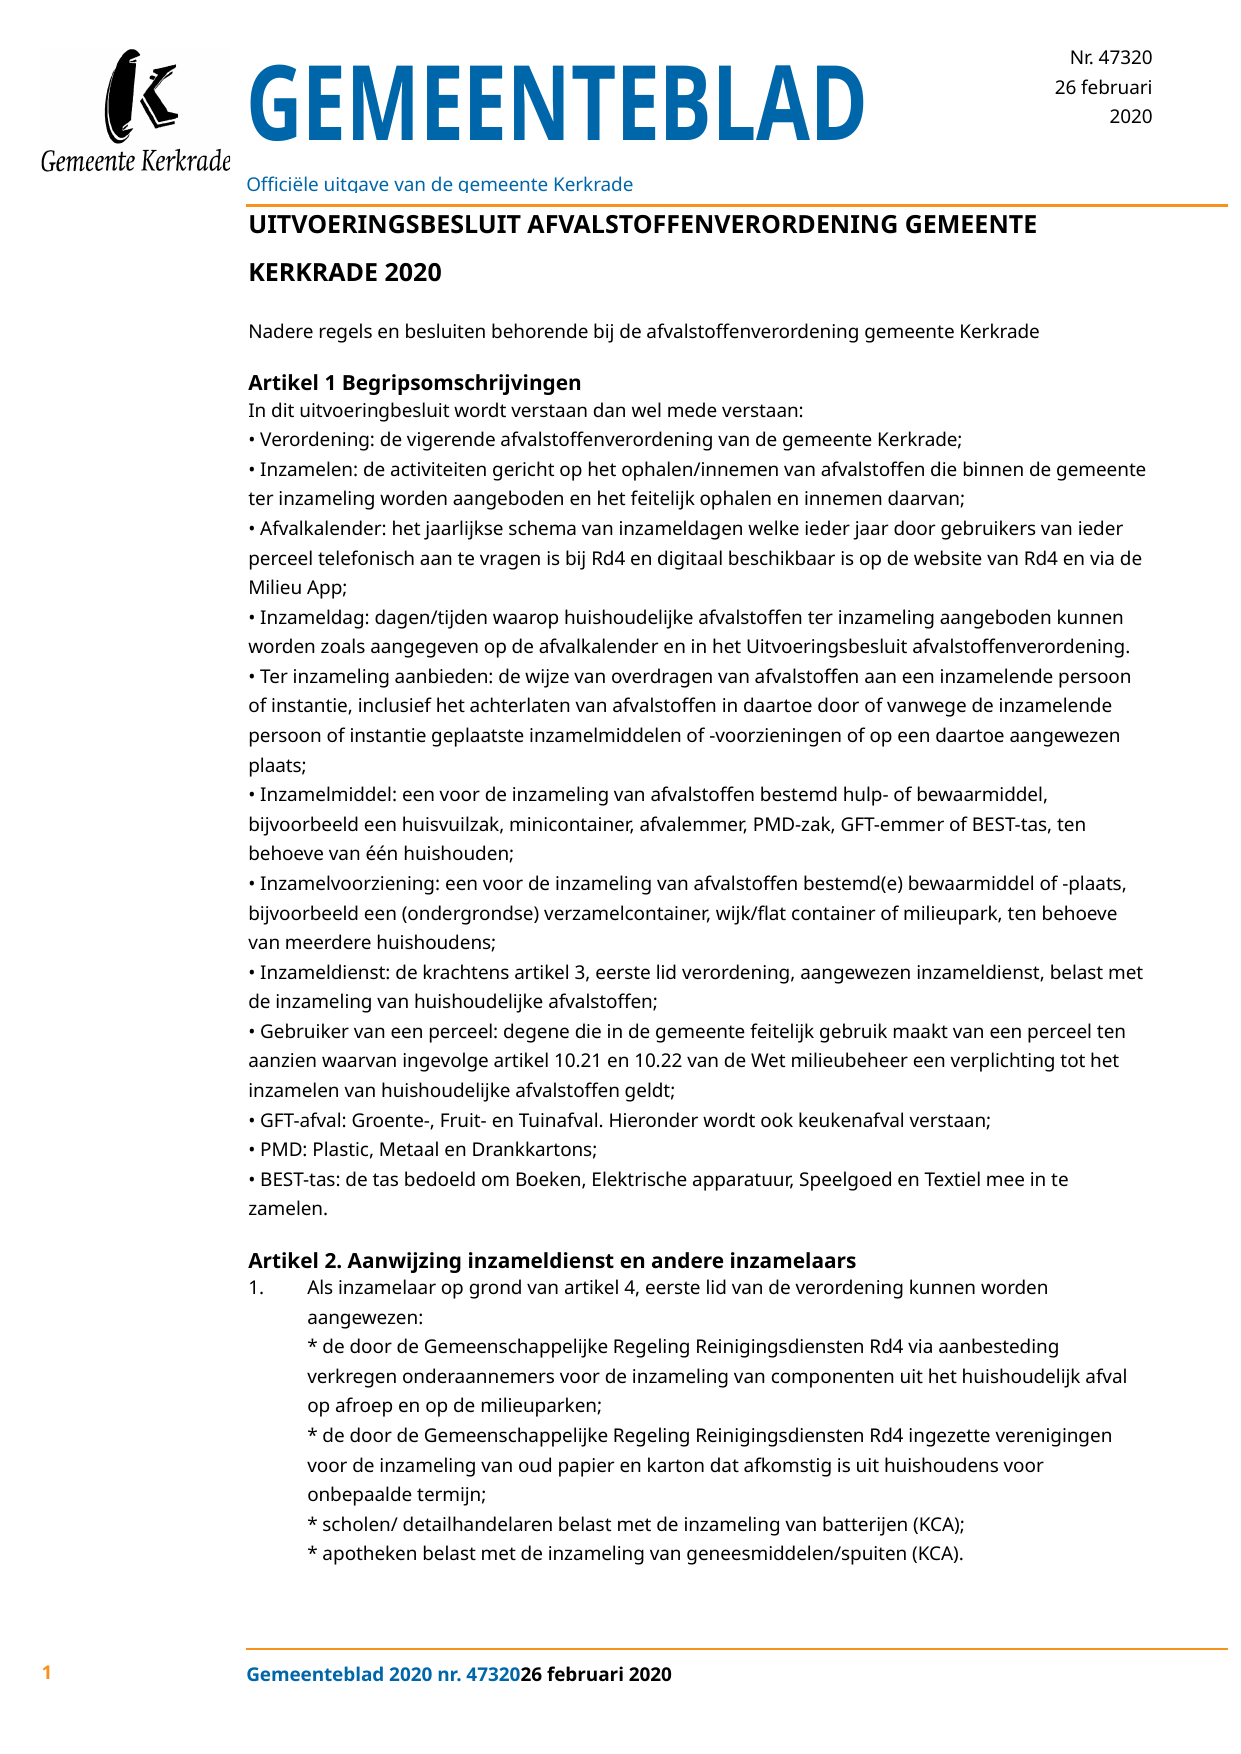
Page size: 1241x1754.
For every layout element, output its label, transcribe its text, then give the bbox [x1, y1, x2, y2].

text • Ter inzameling aanbieden: de wijze van overdragen van afvalstoffen aan een inzamelende persoon of instantie, inclusief het achterlaten van afvalstoffen in daartoe door of vanwege de inzamelende persoon of instantie geplaatste inzamelmiddelen of -voorzieningen of op een daartoe aangewezen plaats; [248, 663, 1152, 777]
list * scholen/ detailhandelaren belast met de inzameling van batterijen (KCA); [248, 1511, 1152, 1537]
text • Inzamelen: de activiteiten gericht op het ophalen/innemen van afvalstoffen die binnen de gemeente ter inzameling worden aangeboden en het feitelijk ophalen en innemen daarvan; [248, 456, 1152, 511]
text • Verordening: de vigerende afvalstoffenverordening van de gemeente Kerkrade; [248, 426, 1152, 452]
text • PMD: Plastic, Metaal en Drankkartons; [248, 1136, 1152, 1162]
text zamelen. [248, 1196, 1152, 1221]
text Artikel 2. Aanwijzing inzameldienst en andere inzamelaars [248, 1246, 1152, 1274]
text • GFT-afval: Groente-, Fruit- en Tuinafval. Hieronder wordt ook keukenafval verstaan; [248, 1107, 1152, 1132]
text In dit uitvoeringbesluit wordt verstaan dan wel mede verstaan: [248, 397, 1152, 422]
text • Inzamelmiddel: een voor de inzameling van afvalstoffen bestemd hulp- of bewaarmiddel, bijvoorbeeld een huisvuilzak, minicontainer, afvalemmer, PMD-zak, GFT-emmer of BEST-tas, ten behoeve van één huishouden; [248, 781, 1152, 866]
text Artikel 1 Begripsomschrijvingen [248, 368, 1152, 397]
text UITVOERINGSBESLUIT AFVALSTOFFENVERORDENING GEMEENTE KERKRADE 2020 [248, 207, 1152, 288]
text • BEST-tas: de tas bedoeld om Boeken, Elektrische apparatuur, Speelgoed en Textiel mee in te [248, 1166, 1152, 1192]
text Nadere regels en besluiten behorende bij de afvalstoffenverordening gemeente Kerkrade [248, 318, 1152, 344]
text • Afvalkalender: het jaarlijkse schema van inzameldagen welke ieder jaar door gebruikers van ieder perceel telefonisch aan te vragen is bij Rd4 en digitaal beschikbaar is op de website van Rd4 en via de Milieu App; [248, 515, 1152, 600]
list Als inzamelaar op grond van artikel 4, eerste lid van de verordening kunnen worden aangewezen: [248, 1274, 1152, 1330]
list * apotheken belast met de inzameling van geneesmiddelen/spuiten (KCA). [248, 1541, 1152, 1566]
list * de door de Gemeenschappelijke Regeling Reinigingsdiensten Rd4 ingezette verenigingen voor de inzameling van oud papier en karton dat afkomstig is uit huishoudens voor onbepaalde termijn; [248, 1422, 1152, 1507]
list * de door de Gemeenschappelijke Regeling Reinigingsdiensten Rd4 via aanbesteding verkregen onderaannemers voor de inzameling van componenten uit het huishoudelijk afval op afroep en op de milieuparken; [248, 1333, 1152, 1418]
text • Inzamelvoorziening: een voor de inzameling van afvalstoffen bestemd(e) bewaarmiddel of -plaats, bijvoorbeeld een (ondergrondse) verzamelcontainer, wijk/flat container of milieupark, ten behoeve van meerdere huishoudens; [248, 870, 1152, 955]
picture [41, 47, 231, 172]
text • Inzameldag: dagen/tijden waarop huishoudelijke afvalstoffen ter inzameling aangeboden kunnen worden zoals aangegeven op de afvalkalender en in het Uitvoeringsbesluit afvalstoffenverordening. [248, 604, 1152, 659]
text • Inzameldienst: de krachtens artikel 3, eerste lid verordening, aangewezen inzameldienst, belast met de inzameling van huishoudelijke afvalstoffen; [248, 959, 1152, 1014]
text • Gebruiker van een perceel: degene die in de gemeente feitelijk gebruik maakt van een perceel ten aanzien waarvan ingevolge artikel 10.21 en 10.22 van de Wet milieubeheer een verplichting tot het inzamelen van huishoudelijke afvalstoffen geldt; [248, 1018, 1152, 1103]
